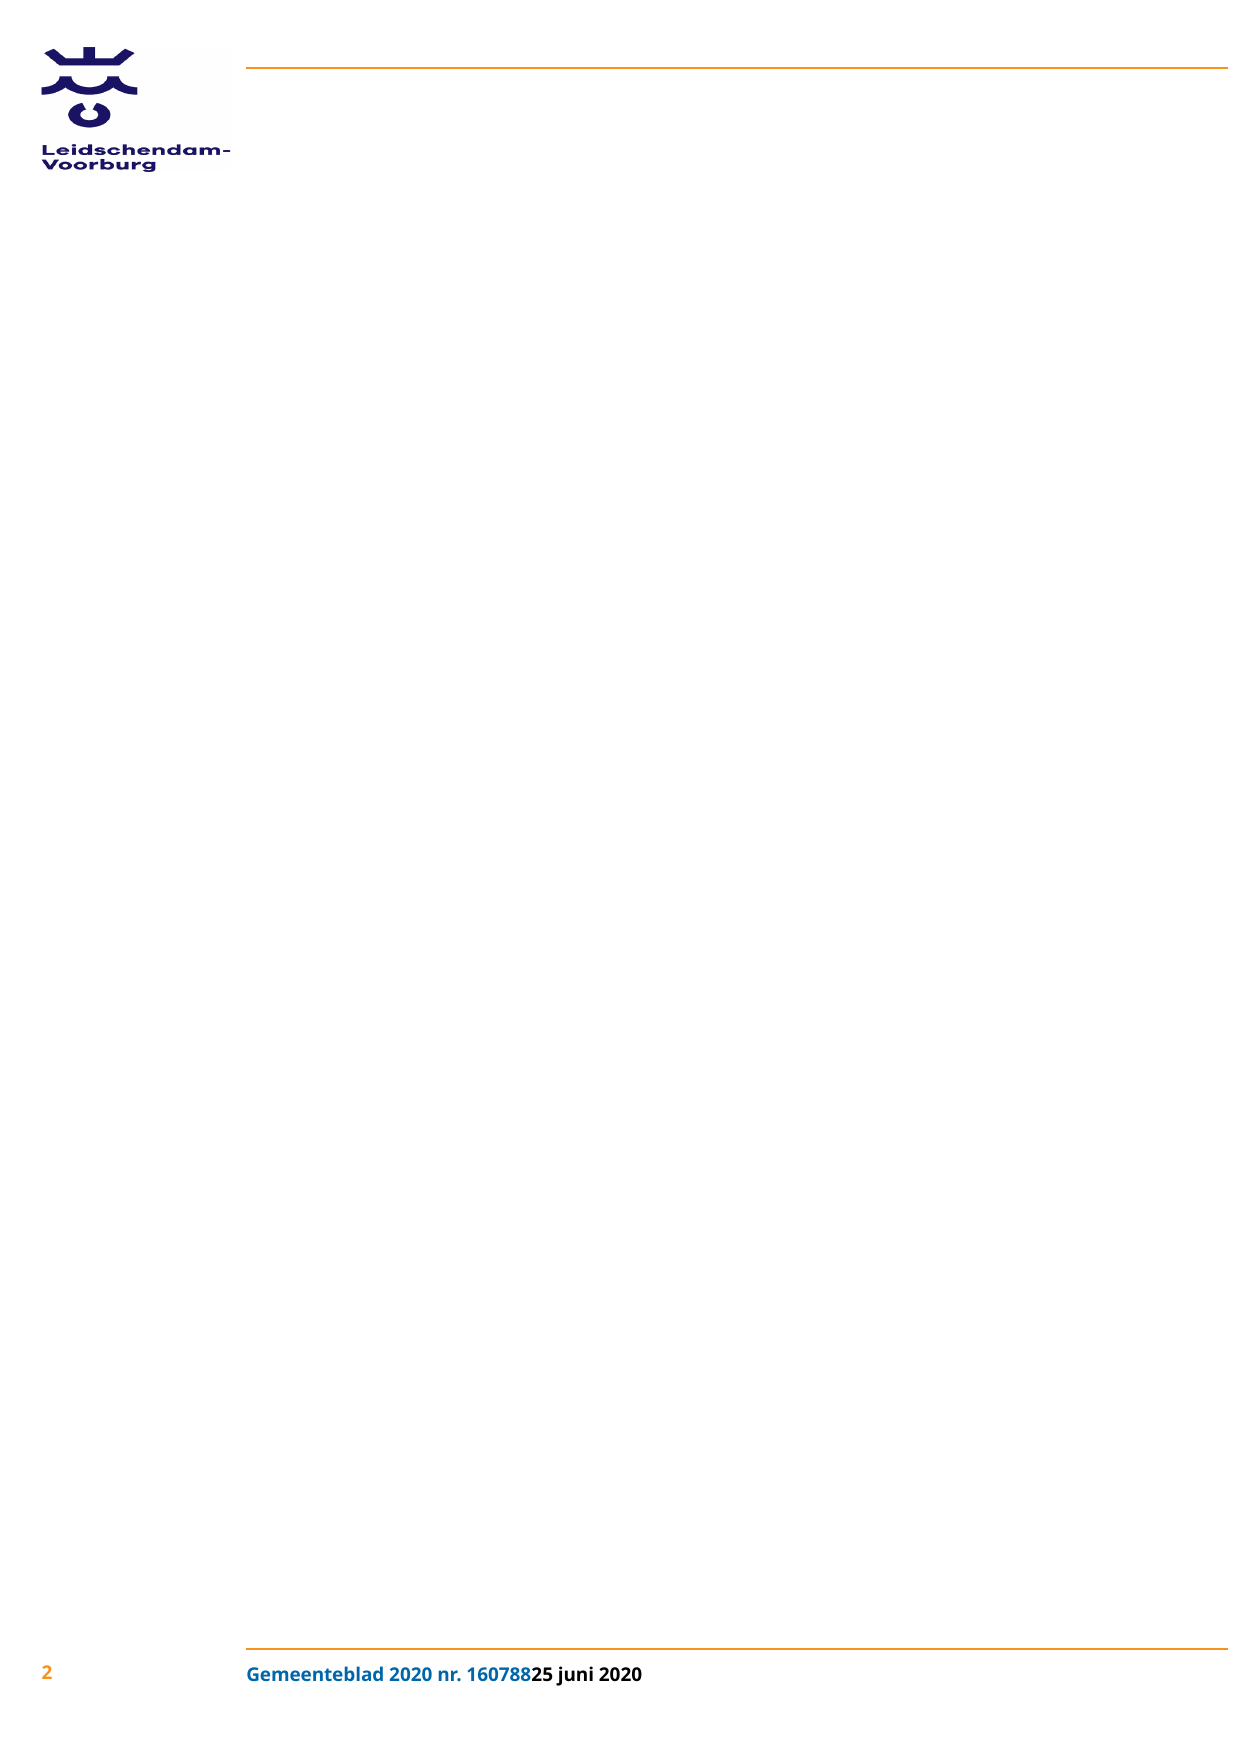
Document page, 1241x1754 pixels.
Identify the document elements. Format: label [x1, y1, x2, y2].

picture [41, 47, 231, 172]
